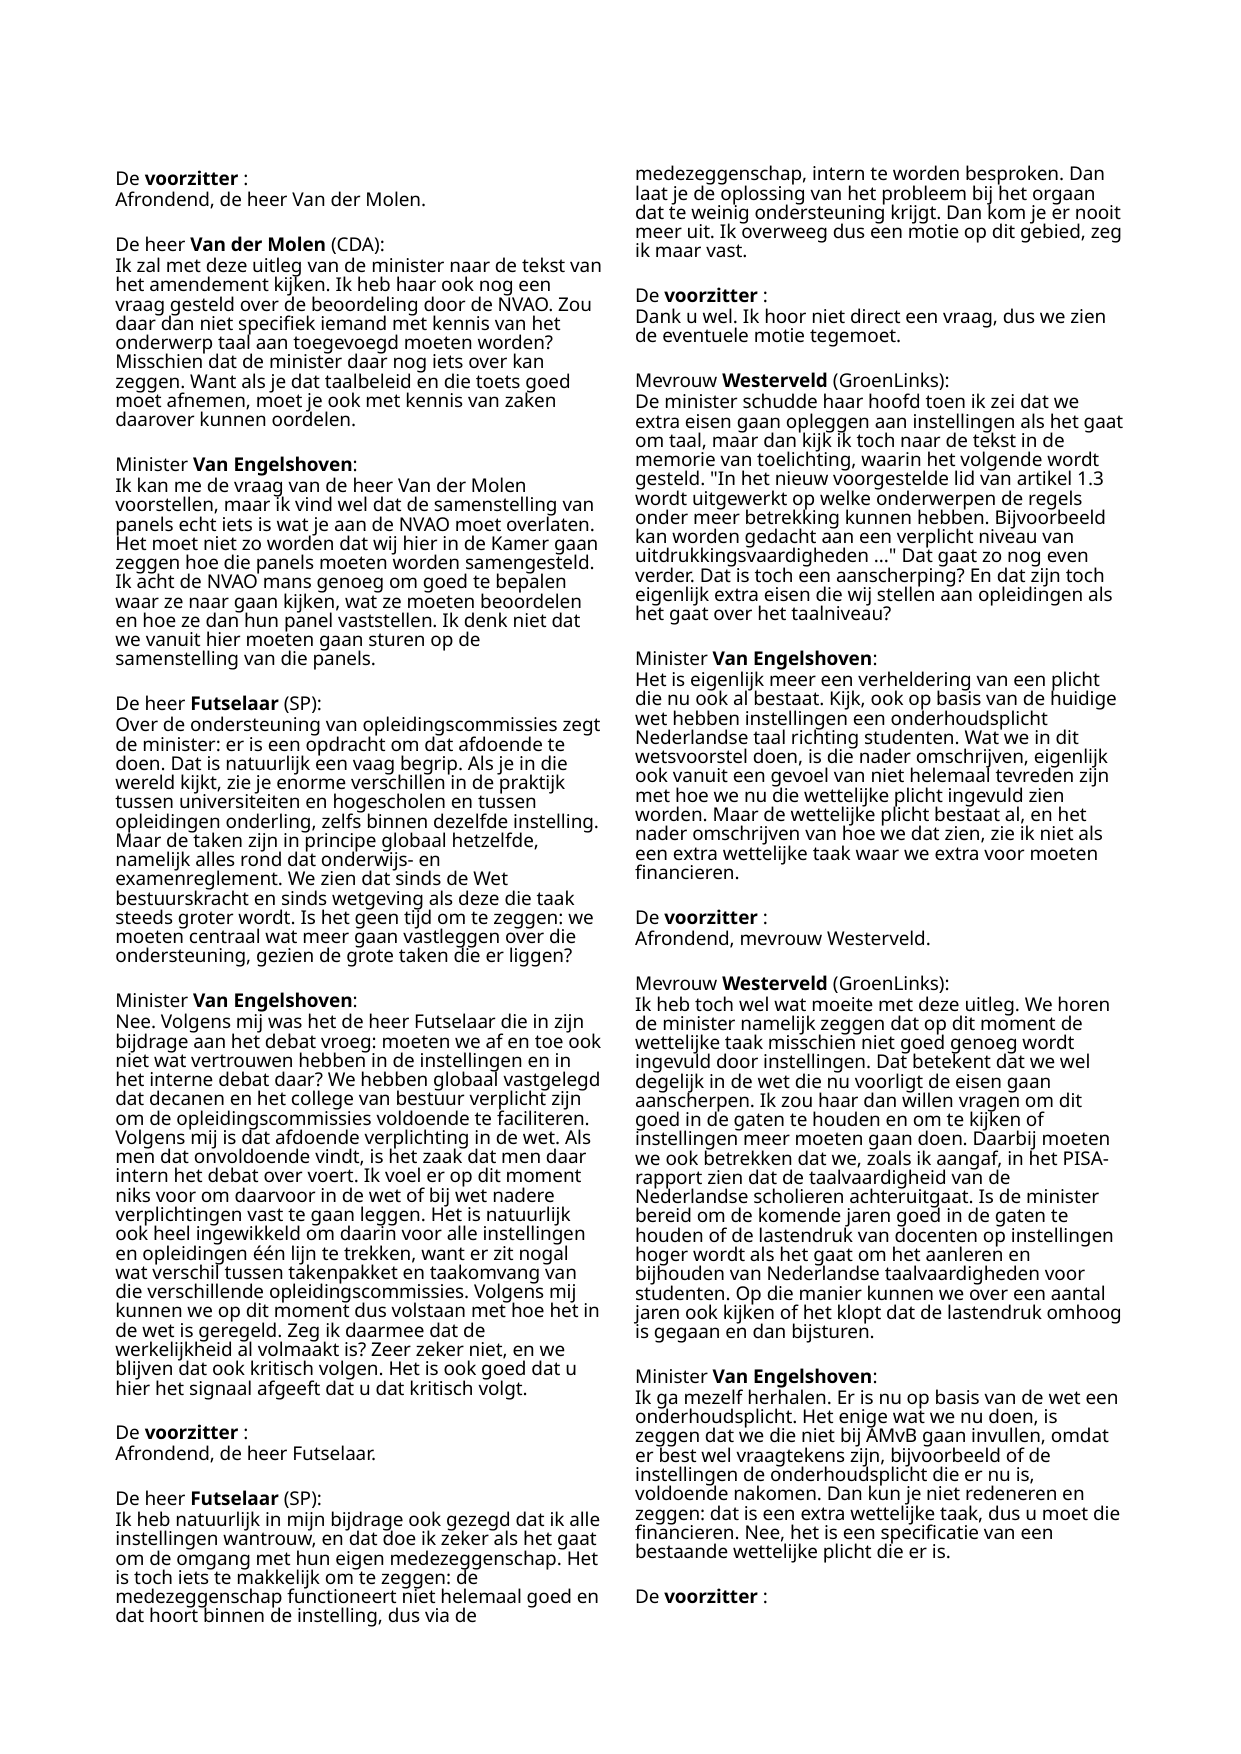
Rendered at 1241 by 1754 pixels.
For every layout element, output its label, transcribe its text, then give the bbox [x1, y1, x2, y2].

text Minister Van Engelshoven: [635, 645, 1125, 671]
text Mevrouw Westerveld (GroenLinks): [635, 368, 1125, 393]
text De voorzitter : [115, 1419, 605, 1445]
text Ik zal met deze uitleg van de minister naar de tekst van het amendement kijken. Ik heb haar ook nog een vraag gesteld over de beoordeling door de NVAO. Zou daar dan niet specifiek iemand met kennis van het onderwerp taal aan toegevoegd moeten worden? Misschien dat de minister daar nog iets over kan zeggen. Want als je dat taalbeleid en die toets goed moet afnemen, moet je ook met kennis van zaken daarover kunnen oordelen. [115, 257, 605, 430]
text Afrondend, mevrouw Westerveld. [635, 930, 1125, 949]
text Minister Van Engelshoven: [635, 1363, 1125, 1389]
text Ik kan me de vraag van de heer Van der Molen voorstellen, maar ik vind wel dat de samenstelling van panels echt iets is wat je aan de NVAO moet overlaten. Het moet niet zo worden dat wij hier in de Kamer gaan zeggen hoe die panels moeten worden samengesteld. Ik acht de NVAO mans genoeg om goed te bepalen waar ze naar gaan kijken, wat ze moeten beoordelen en hoe ze dan hun panel vaststellen. Ik denk niet dat we vanuit hier moeten gaan sturen op de samenstelling van die panels. [115, 477, 605, 670]
text De voorzitter : [115, 165, 605, 191]
text Nee. Volgens mij was het de heer Futselaar die in zijn bijdrage aan het debat vroeg: moeten we af en toe ook niet wat vertrouwen hebben in de instellingen en in het interne debat daar? We hebben globaal vastgelegd dat decanen en het college van bestuur verplicht zijn om de opleidingscommissies voldoende te faciliteren. Volgens mij is dat afdoende verplichting in de wet. Als men dat onvoldoende vindt, is het zaak dat men daar intern het debat over voert. Ik voel er op dit moment niks voor om daarvoor in de wet of bij wet nadere verplichtingen vast te gaan leggen. Het is natuurlijk ook heel ingewikkeld om daarin voor alle instellingen en opleidingen één lijn te trekken, want er zit nogal wat verschil tussen takenpakket en taakomvang van die verschillende opleidingscommissies. Volgens mij kunnen we op dit moment dus volstaan met hoe het in de wet is geregeld. Zeg ik daarmee dat de werkelijkheid al volmaakt is? Zeer zeker niet, en we blijven dat ook kritisch volgen. Het is ook goed dat u hier het signaal afgeeft dat u dat kritisch volgt. [115, 1013, 605, 1399]
text Afrondend, de heer Futselaar. [115, 1445, 605, 1464]
text Afrondend, de heer Van der Molen. [115, 191, 605, 210]
text De heer Futselaar (SP): [115, 691, 605, 716]
text De heer Futselaar (SP): [115, 1485, 605, 1511]
text De minister schudde haar hoofd toen ik zei dat we extra eisen gaan opleggen aan instellingen als het gaat om taal, maar dan kijk ik toch naar de tekst in de memorie van toelichting, waarin het volgende wordt gesteld. "In het nieuw voorgestelde lid van artikel 1.3 wordt uitgewerkt op welke onderwerpen de regels onder meer betrekking kunnen hebben. Bijvoorbeeld kan worden gedacht aan een verplicht niveau van uitdrukkingsvaardigheden ..." Dat gaat zo nog even verder. Dat is toch een aanscherping? En dat zijn toch eigenlijk extra eisen die wij stellen aan opleidingen als het gaat over het taalniveau? [635, 393, 1125, 624]
text De voorzitter : [635, 904, 1125, 930]
text De voorzitter : [635, 1583, 1125, 1609]
text De heer Van der Molen (CDA): [115, 231, 605, 257]
text Minister Van Engelshoven: [115, 451, 605, 477]
text Mevrouw Westerveld (GroenLinks): [635, 970, 1125, 996]
text Ik heb toch wel wat moeite met deze uitleg. We horen de minister namelijk zeggen dat op dit moment de wettelijke taak misschien niet goed genoeg wordt ingevuld door instellingen. Dat betekent dat we wel degelijk in de wet die nu voorligt de eisen gaan aanscherpen. Ik zou haar dan willen vragen om dit goed in de gaten te houden en om te kijken of instellingen meer moeten gaan doen. Daarbij moeten we ook betrekken dat we, zoals ik aangaf, in het PISA-rapport zien dat de taalvaardigheid van de Nederlandse scholieren achteruitgaat. Is de minister bereid om de komende jaren goed in de gaten te houden of de lastendruk van docenten op instellingen hoger wordt als het gaat om het aanleren en bijhouden van Nederlandse taalvaardigheden voor studenten. Op die manier kunnen we over een aantal jaren ook kijken of het klopt dat de lastendruk omhoog is gegaan en dan bijsturen. [635, 996, 1125, 1342]
text Dank u wel. Ik hoor niet direct een vraag, dus we zien de eventuele motie tegemoet. [635, 308, 1125, 347]
text medezeggenschap, intern te worden besproken. Dan laat je de oplossing van het probleem bij het orgaan dat te weinig ondersteuning krijgt. Dan kom je er nooit meer uit. Ik overweeg dus een motie op dit gebied, zeg ik maar vast. [635, 165, 1125, 262]
text Minister Van Engelshoven: [115, 988, 605, 1013]
text Het is eigenlijk meer een verheldering van een plicht die nu ook al bestaat. Kijk, ook op basis van de huidige wet hebben instellingen een onderhoudsplicht Nederlandse taal richting studenten. Wat we in dit wetsvoorstel doen, is die nader omschrijven, eigenlijk ook vanuit een gevoel van niet helemaal tevreden zijn met hoe we nu die wettelijke plicht ingevuld zien worden. Maar de wettelijke plicht bestaat al, en het nader omschrijven van hoe we dat zien, zie ik niet als een extra wettelijke taak waar we extra voor moeten financieren. [635, 671, 1125, 883]
text Over de ondersteuning van opleidingscommissies zegt de minister: er is een opdracht om dat afdoende te doen. Dat is natuurlijk een vaag begrip. Als je in die wereld kijkt, zie je enorme verschillen in de praktijk tussen universiteiten en hogescholen en tussen opleidingen onderling, zelfs binnen dezelfde instelling. Maar de taken zijn in principe globaal hetzelfde, namelijk alles rond dat onderwijs- en examenreglement. We zien dat sinds de Wet bestuurskracht en sinds wetgeving als deze die taak steeds groter wordt. Is het geen tijd om te zeggen: we moeten centraal wat meer gaan vastleggen over die ondersteuning, gezien de grote taken die er liggen? [115, 716, 605, 967]
text Ik heb natuurlijk in mijn bijdrage ook gezegd dat ik alle instellingen wantrouw, en dat doe ik zeker als het gaat om de omgang met hun eigen medezeggenschap. Het is toch iets te makkelijk om te zeggen: de medezeggenschap functioneert niet helemaal goed en dat hoort binnen de instelling, dus via de [115, 1511, 605, 1627]
text Ik ga mezelf herhalen. Er is nu op basis van de wet een onderhoudsplicht. Het enige wat we nu doen, is zeggen dat we die niet bij AMvB gaan invullen, omdat er best wel vraagtekens zijn, bijvoorbeeld of de instellingen de onderhoudsplicht die er nu is, voldoende nakomen. Dan kun je niet redeneren en zeggen: dat is een extra wettelijke taak, dus u moet die financieren. Nee, het is een specificatie van een bestaande wettelijke plicht die er is. [635, 1389, 1125, 1562]
text De voorzitter : [635, 282, 1125, 308]
